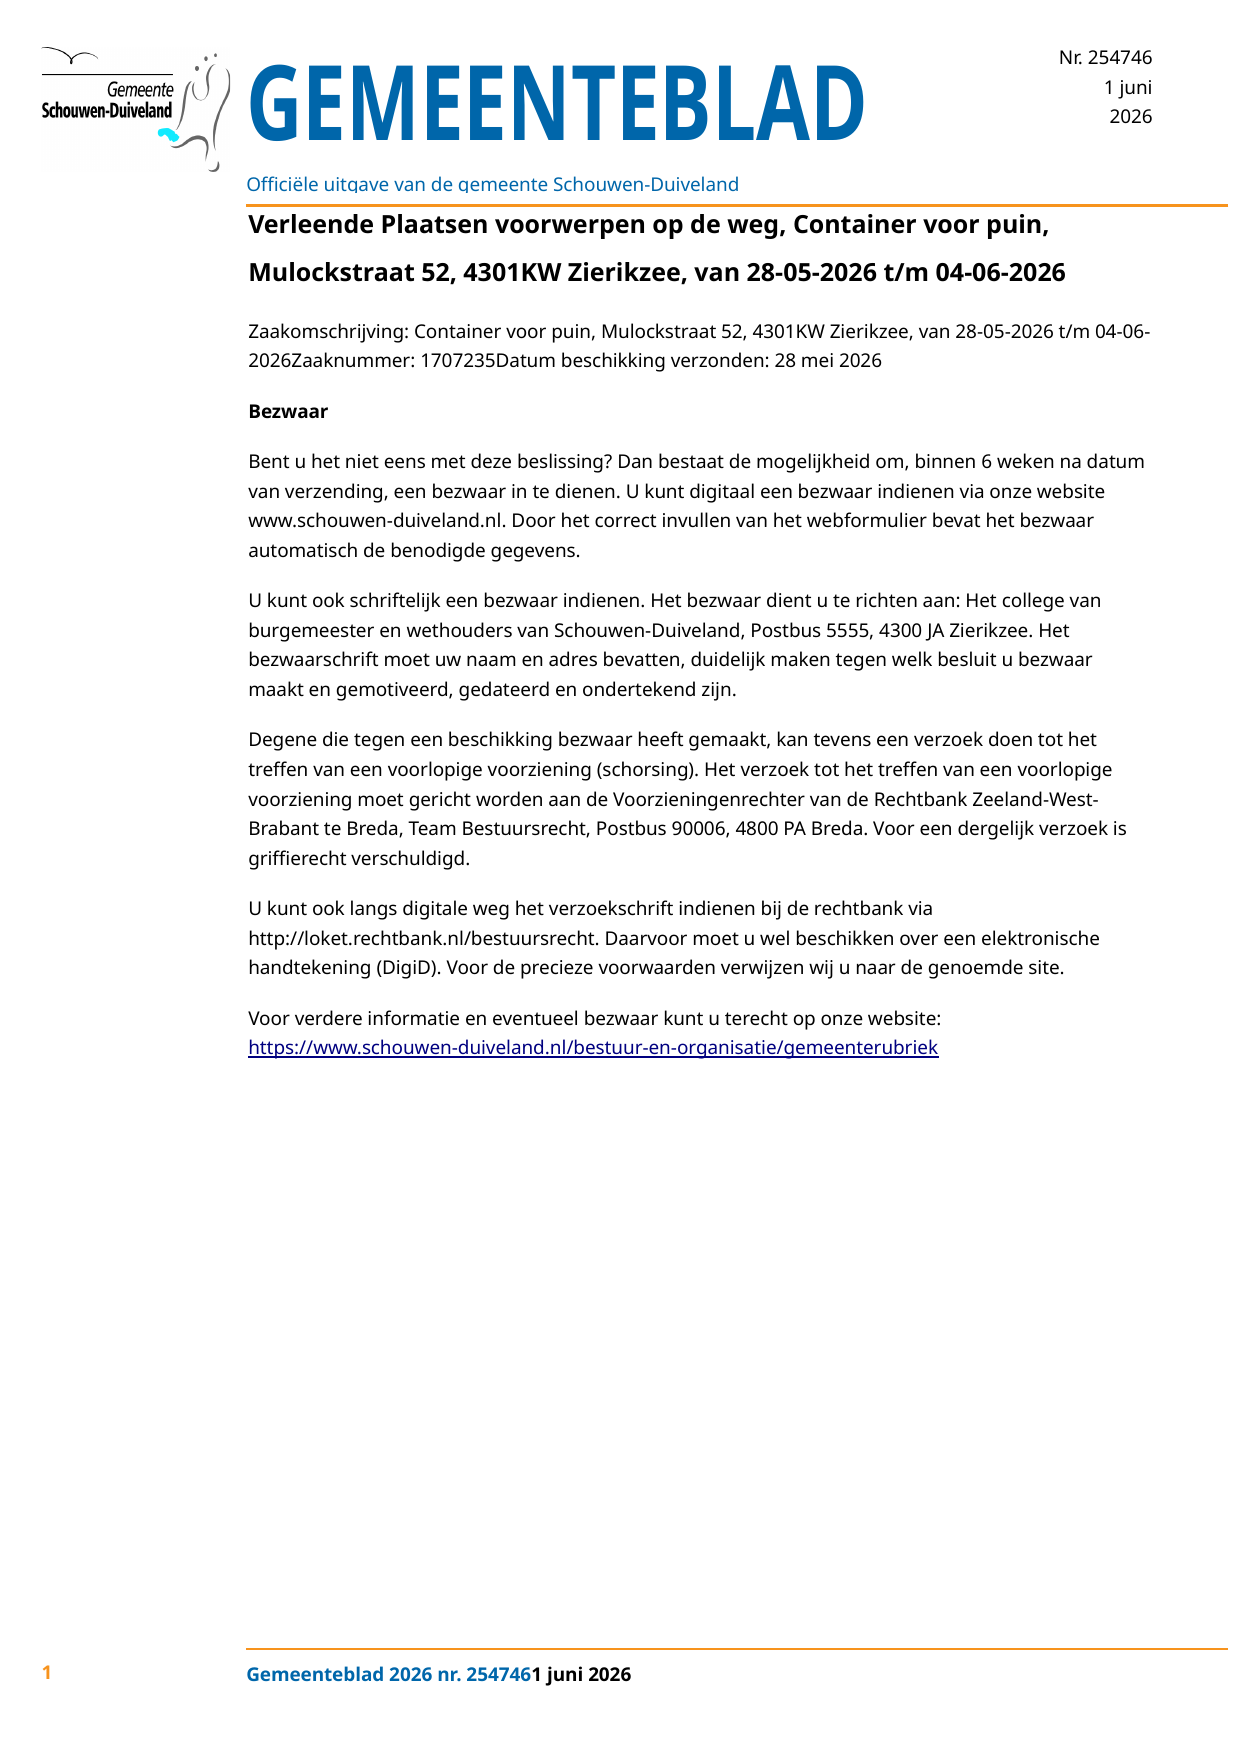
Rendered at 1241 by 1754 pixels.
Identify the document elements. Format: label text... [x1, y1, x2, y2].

text Verleende Plaatsen voorwerpen op de weg, Container voor puin, Mulockstraat 52, 4301KW Zierikzee, van 28-05-2026 t/m 04-06-2026 [248, 207, 1152, 288]
text Zaakomschrijving: Container voor puin, Mulockstraat 52, 4301KW Zierikzee, van 28-05-2026 t/m 04-06-2026Zaaknummer: 1707235Datum beschikking verzonden: 28 mei 2026 [248, 318, 1152, 373]
picture [41, 47, 231, 172]
text U kunt ook schriftelijk een bezwaar indienen. Het bezwaar dient u te richten aan: Het college van burgemeester en wethouders van Schouwen-Duiveland, Postbus 5555, 4300 JA Zierikzee. Het bezwaarschrift moet uw naam en adres bevatten, duidelijk maken tegen welk besluit u bezwaar maakt en gemotiveerd, gedateerd en ondertekend zijn. [248, 587, 1152, 702]
text Bezwaar [248, 398, 1152, 424]
text U kunt ook langs digitale weg het verzoekschrift indienen bij de rechtbank via http://loket.rechtbank.nl/bestuursrecht. Daarvoor moet u wel beschikken over een elektronische handtekening (DigiD). Voor de precieze voorwaarden verwijzen wij u naar de genoemde site. [248, 895, 1152, 980]
text Bent u het niet eens met deze beslissing? Dan bestaat de mogelijkheid om, binnen 6 weken na datum van verzending, een bezwaar in te dienen. U kunt digitaal een bezwaar indienen via onze website www.schouwen-duiveland.nl. Door het correct invullen van het webformulier bevat het bezwaar automatisch de benodigde gegevens. [248, 448, 1152, 563]
text Degene die tegen een beschikking bezwaar heeft gemaakt, kan tevens een verzoek doen tot het treffen van een voorlopige voorziening (schorsing). Het verzoek tot het treffen van een voorlopige voorziening moet gericht worden aan de Voorzieningenrechter van de Rechtbank Zeeland-West-Brabant te Breda, Team Bestuursrecht, Postbus 90006, 4800 PA Breda. Voor een dergelijk verzoek is griffierecht verschuldigd. [248, 727, 1152, 871]
text Voor verdere informatie en eventueel bezwaar kunt u terecht op onze website: https://www.schouwen-duiveland.nl/bestuur-en-organisatie/gemeenterubriek [248, 1005, 1152, 1060]
